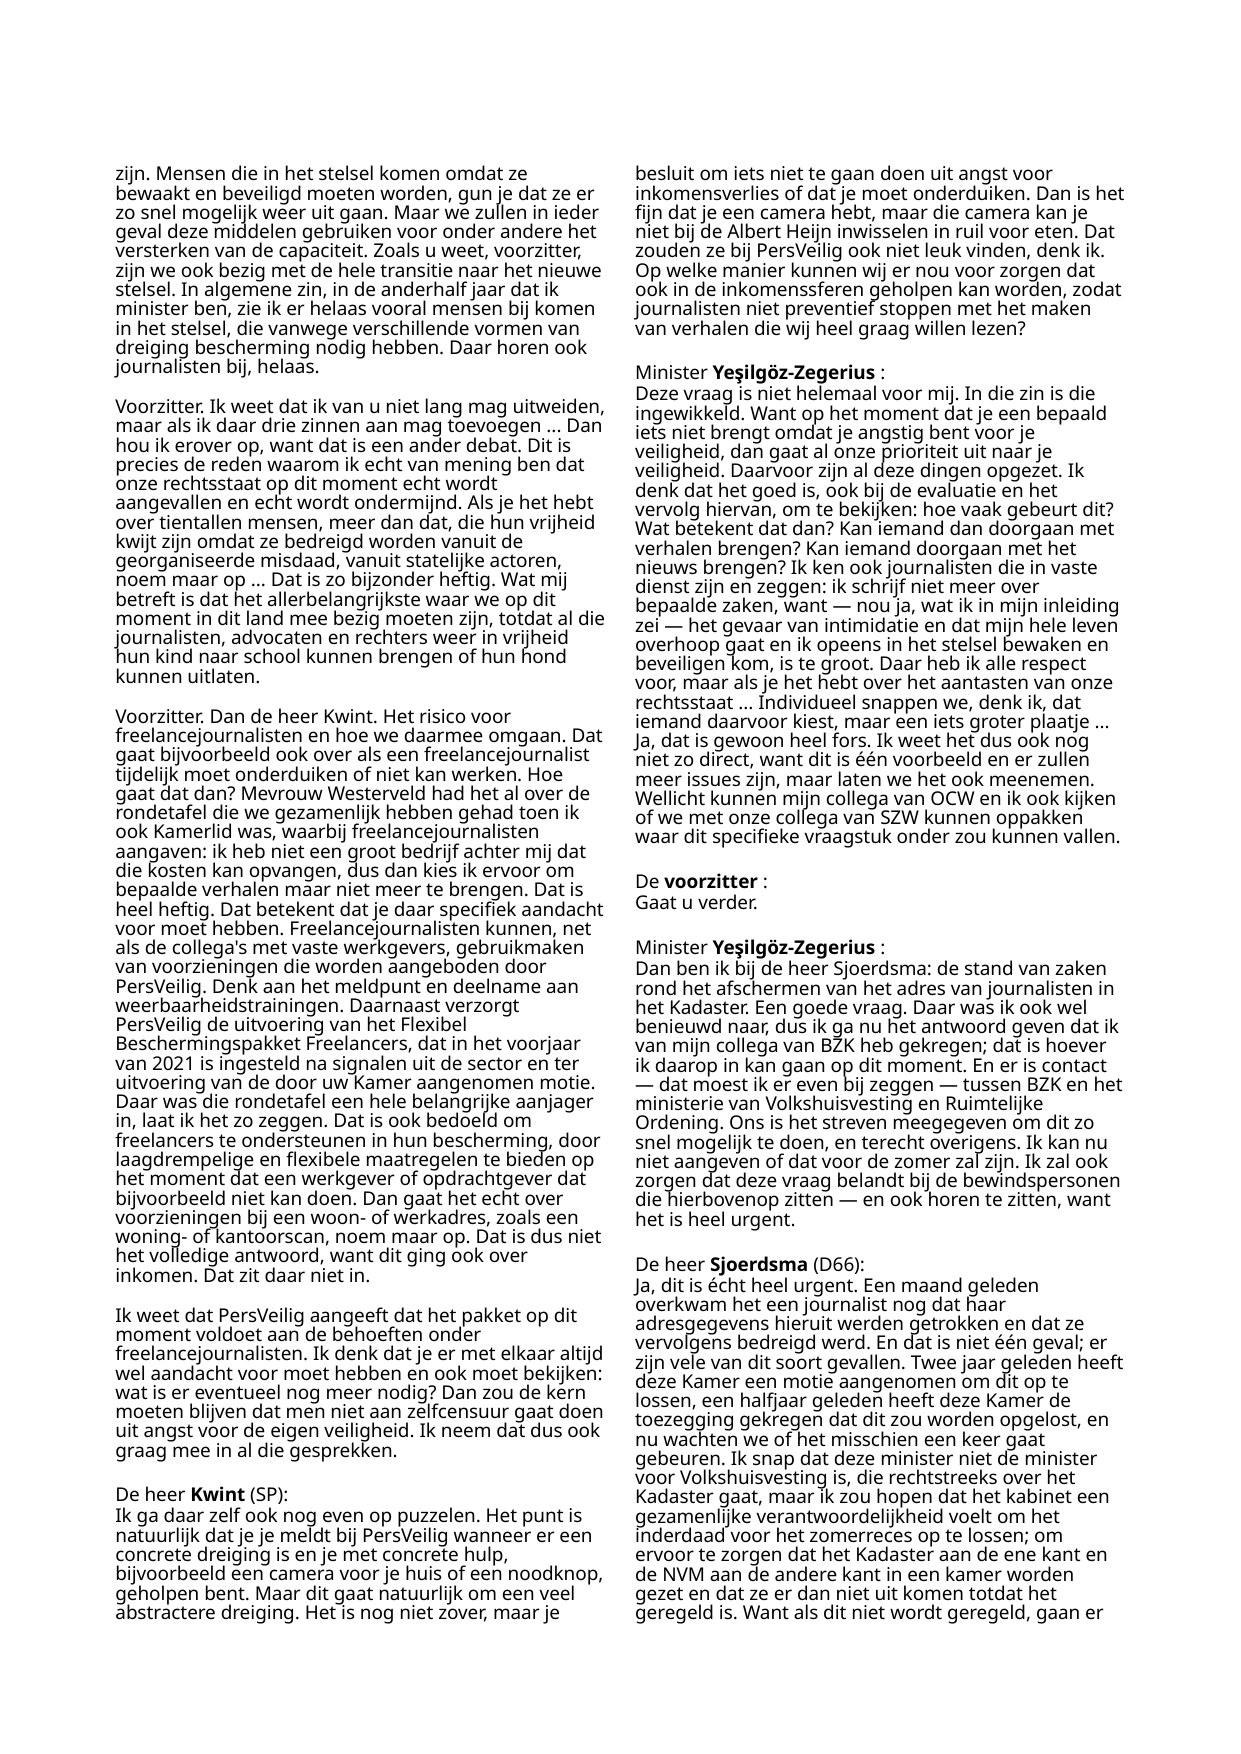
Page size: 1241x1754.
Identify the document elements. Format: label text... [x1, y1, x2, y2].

text Ik ga daar zelf ook nog even op puzzelen. Het punt is natuurlijk dat je je meldt bij PersVeilig wanneer er een concrete dreiging is en je met concrete hulp, bijvoorbeeld een camera voor je huis of een noodknop, geholpen bent. Maar dit gaat natuurlijk om een veel abstractere dreiging. Het is nog niet zover, maar je [115, 1507, 605, 1623]
text De heer Kwint (SP): [115, 1482, 605, 1507]
text zijn. Mensen die in het stelsel komen omdat ze bewaakt en beveiligd moeten worden, gun je dat ze er zo snel mogelijk weer uit gaan. Maar we zullen in ieder geval deze middelen gebruiken voor onder andere het versterken van de capaciteit. Zoals u weet, voorzitter, zijn we ook bezig met de hele transitie naar het nieuwe stelsel. In algemene zin, in de anderhalf jaar dat ik minister ben, zie ik er helaas vooral mensen bij komen in het stelsel, die vanwege verschillende vormen van dreiging bescherming nodig hebben. Daar horen ook journalisten bij, helaas. [115, 165, 605, 377]
text De voorzitter : [635, 869, 1125, 894]
text Voorzitter. Dan de heer Kwint. Het risico voor freelancejournalisten en hoe we daarmee omgaan. Dat gaat bijvoorbeeld ook over als een freelancejournalist tijdelijk moet onderduiken of niet kan werken. Hoe gaat dat dan? Mevrouw Westerveld had het al over de rondetafel die we gezamenlijk hebben gehad toen ik ook Kamerlid was, waarbij freelancejournalisten aangaven: ik heb niet een groot bedrijf achter mij dat die kosten kan opvangen, dus dan kies ik ervoor om bepaalde verhalen maar niet meer te brengen. Dat is heel heftig. Dat betekent dat je daar specifiek aandacht voor moet hebben. Freelancejournalisten kunnen, net als de collega's met vaste werkgevers, gebruikmaken van voorzieningen die worden aangeboden door PersVeilig. Denk aan het meldpunt en deelname aan weerbaarheidstrainingen. Daarnaast verzorgt PersVeilig de uitvoering van het Flexibel Beschermingspakket Freelancers, dat in het voorjaar van 2021 is ingesteld na signalen uit de sector en ter uitvoering van de door uw Kamer aangenomen motie. Daar was die rondetafel een hele belangrijke aanjager in, laat ik het zo zeggen. Dat is ook bedoeld om freelancers te ondersteunen in hun bescherming, door laagdrempelige en flexibele maatregelen te bieden op het moment dat een werkgever of opdrachtgever dat bijvoorbeeld niet kan doen. Dan gaat het echt over voorzieningen bij een woon- of werkadres, zoals een woning- of kantoorscan, noem maar op. Dat is dus niet het volledige antwoord, want dit ging ook over inkomen. Dat zit daar niet in. [115, 708, 605, 1286]
text besluit om iets niet te gaan doen uit angst voor inkomensverlies of dat je moet onderduiken. Dan is het fijn dat je een camera hebt, maar die camera kan je niet bij de Albert Heijn inwisselen in ruil voor eten. Dat zouden ze bij PersVeilig ook niet leuk vinden, denk ik. Op welke manier kunnen wij er nou voor zorgen dat ook in de inkomenssferen geholpen kan worden, zodat journalisten niet preventief stoppen met het maken van verhalen die wij heel graag willen lezen? [635, 165, 1125, 339]
text Gaat u verder. [635, 894, 1125, 914]
text Dan ben ik bij de heer Sjoerdsma: de stand van zaken rond het afschermen van het adres van journalisten in het Kadaster. Een goede vraag. Daar was ik ook wel benieuwd naar, dus ik ga nu het antwoord geven dat ik van mijn collega van BZK heb gekregen; dat is hoever ik daarop in kan gaan op dit moment. En er is contact — dat moest ik er even bij zeggen — tussen BZK en het ministerie van Volkshuisvesting en Ruimtelijke Ordening. Ons is het streven meegegeven om dit zo snel mogelijk te doen, en terecht overigens. Ik kan nu niet aangeven of dat voor de zomer zal zijn. Ik zal ook zorgen dat deze vraag belandt bij de bewindspersonen die hierbovenop zitten — en ook horen te zitten, want het is heel urgent. [635, 960, 1125, 1230]
text Minister Yeşilgöz-Zegerius : [635, 359, 1125, 385]
text Ik weet dat PersVeilig aangeeft dat het pakket op dit moment voldoet aan de behoeften onder freelancejournalisten. Ik denk dat je er met elkaar altijd wel aandacht voor moet hebben en ook moet bekijken: wat is er eventueel nog meer nodig? Dan zou de kern moeten blijven dat men niet aan zelfcensuur gaat doen uit angst voor de eigen veiligheid. Ik neem dat dus ook graag mee in al die gesprekken. [115, 1307, 605, 1461]
text Voorzitter. Ik weet dat ik van u niet lang mag uitweiden, maar als ik daar drie zinnen aan mag toevoegen ... Dan hou ik erover op, want dat is een ander debat. Dit is precies de reden waarom ik echt van mening ben dat onze rechtsstaat op dit moment echt wordt aangevallen en echt wordt ondermijnd. Als je het hebt over tientallen mensen, meer dan dat, die hun vrijheid kwijt zijn omdat ze bedreigd worden vanuit de georganiseerde misdaad, vanuit statelijke actoren, noem maar op ... Dat is zo bijzonder heftig. Wat mij betreft is dat het allerbelangrijkste waar we op dit moment in dit land mee bezig moeten zijn, totdat al die journalisten, advocaten en rechters weer in vrijheid hun kind naar school kunnen brengen of hun hond kunnen uitlaten. [115, 398, 605, 687]
text Minister Yeşilgöz-Zegerius : [635, 934, 1125, 960]
text De heer Sjoerdsma (D66): [635, 1251, 1125, 1277]
text Deze vraag is niet helemaal voor mij. In die zin is die ingewikkeld. Want op het moment dat je een bepaald iets niet brengt omdat je angstig bent voor je veiligheid, dan gaat al onze prioriteit uit naar je veiligheid. Daarvoor zijn al deze dingen opgezet. Ik denk dat het goed is, ook bij de evaluatie en het vervolg hiervan, om te bekijken: hoe vaak gebeurt dit? Wat betekent dat dan? Kan iemand dan doorgaan met verhalen brengen? Kan iemand doorgaan met het nieuws brengen? Ik ken ook journalisten die in vaste dienst zijn en zeggen: ik schrijf niet meer over bepaalde zaken, want — nou ja, wat ik in mijn inleiding zei — het gevaar van intimidatie en dat mijn hele leven overhoop gaat en ik opeens in het stelsel bewaken en beveiligen kom, is te groot. Daar heb ik alle respect voor, maar als je het hebt over het aantasten van onze rechtsstaat ... Individueel snappen we, denk ik, dat iemand daarvoor kiest, maar een iets groter plaatje ... Ja, dat is gewoon heel fors. Ik weet het dus ook nog niet zo direct, want dit is één voorbeeld en er zullen meer issues zijn, maar laten we het ook meenemen. Wellicht kunnen mijn collega van OCW en ik ook kijken of we met onze collega van SZW kunnen oppakken waar dit specifieke vraagstuk onder zou kunnen vallen. [635, 385, 1125, 848]
text Ja, dit is écht heel urgent. Een maand geleden overkwam het een journalist nog dat haar adresgegevens hieruit werden getrokken en dat ze vervolgens bedreigd werd. En dat is niet één geval; er zijn vele van dit soort gevallen. Twee jaar geleden heeft deze Kamer een motie aangenomen om dit op te lossen, een halfjaar geleden heeft deze Kamer de toezegging gekregen dat dit zou worden opgelost, en nu wachten we of het misschien een keer gaat gebeuren. Ik snap dat deze minister niet de minister voor Volkshuisvesting is, die rechtstreeks over het Kadaster gaat, maar ik zou hopen dat het kabinet een gezamenlijke verantwoordelijkheid voelt om het inderdaad voor het zomerreces op te lossen; om ervoor te zorgen dat het Kadaster aan de ene kant en de NVM aan de andere kant in een kamer worden gezet en dat ze er dan niet uit komen totdat het geregeld is. Want als dit niet wordt geregeld, gaan er [635, 1277, 1125, 1623]
